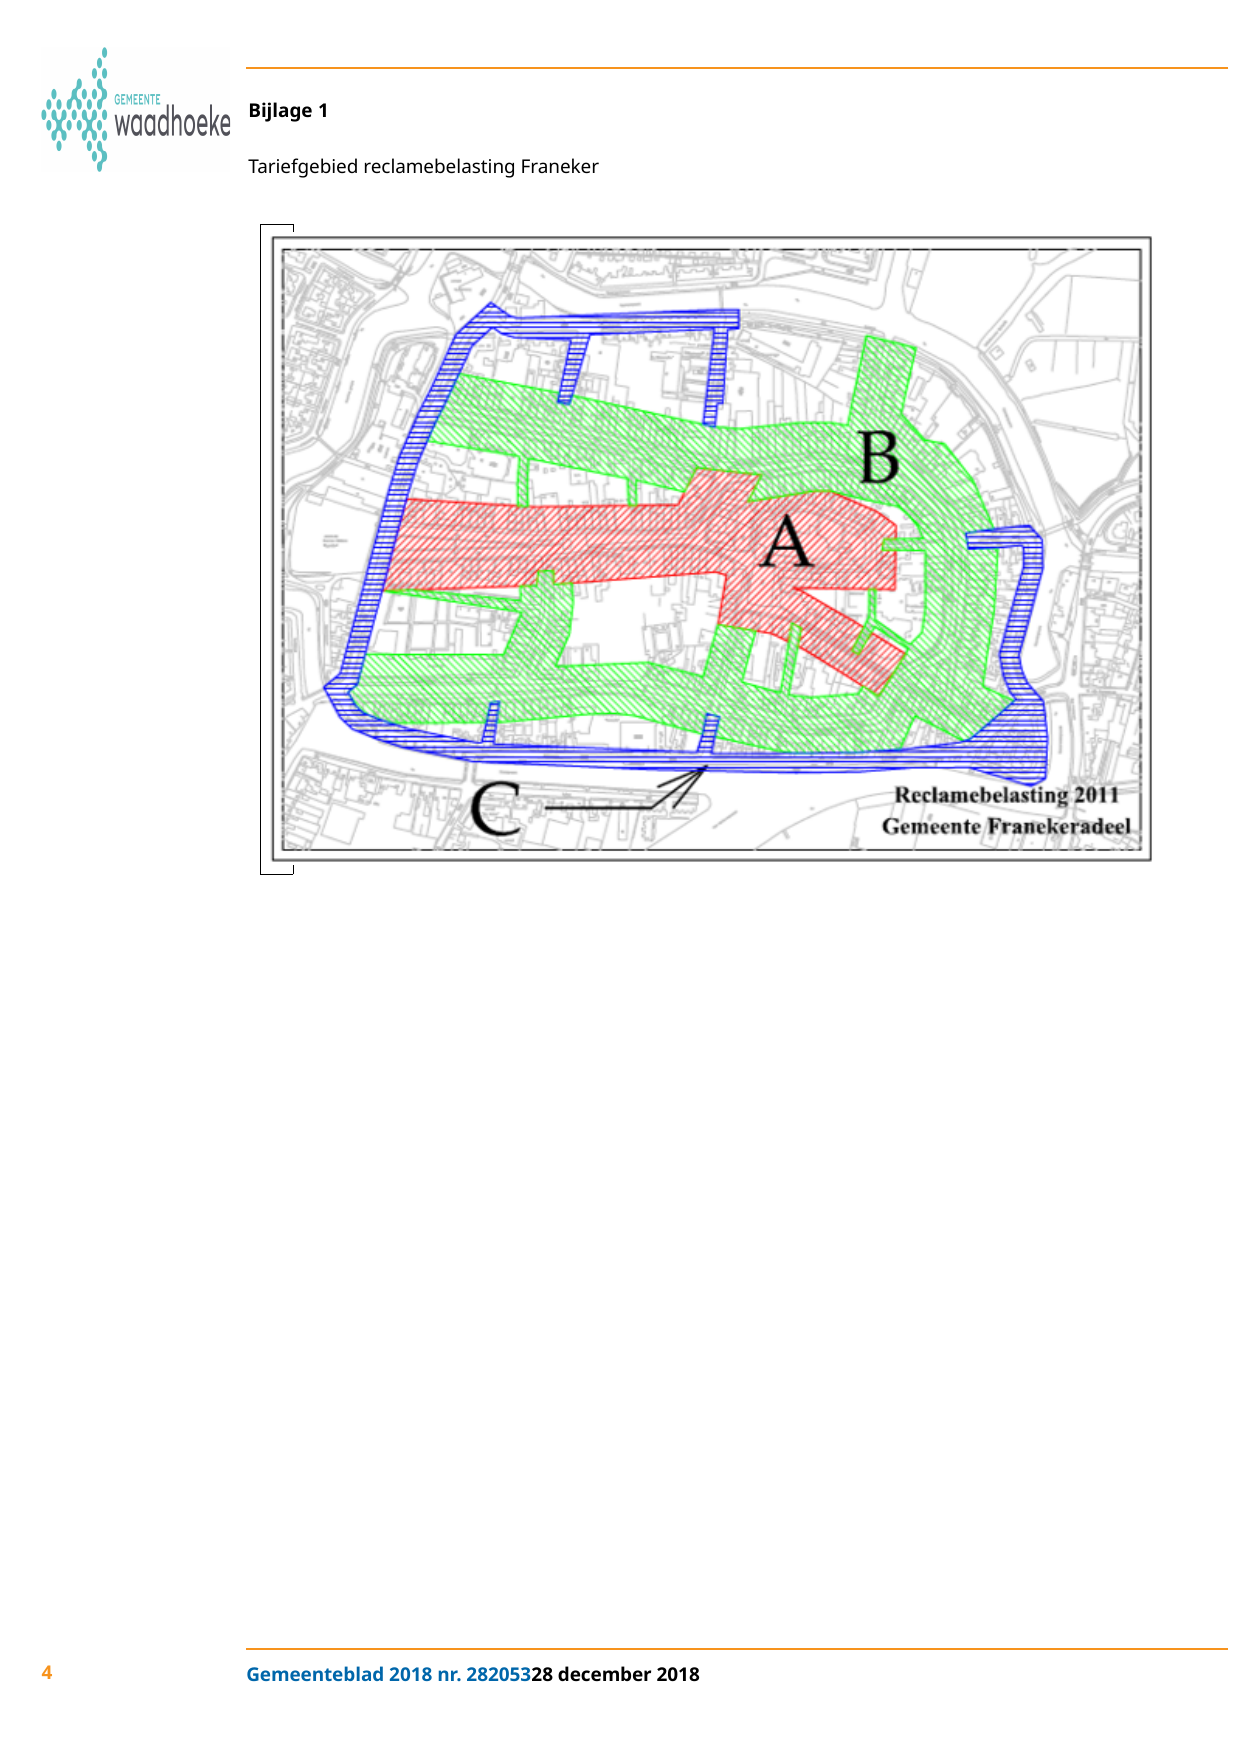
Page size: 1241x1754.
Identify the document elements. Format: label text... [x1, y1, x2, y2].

picture [268, 232, 1155, 865]
picture [41, 47, 231, 172]
text Bijlage 1 [248, 95, 1152, 123]
text Tariefgebied reclamebelasting Franeker [248, 153, 1152, 179]
